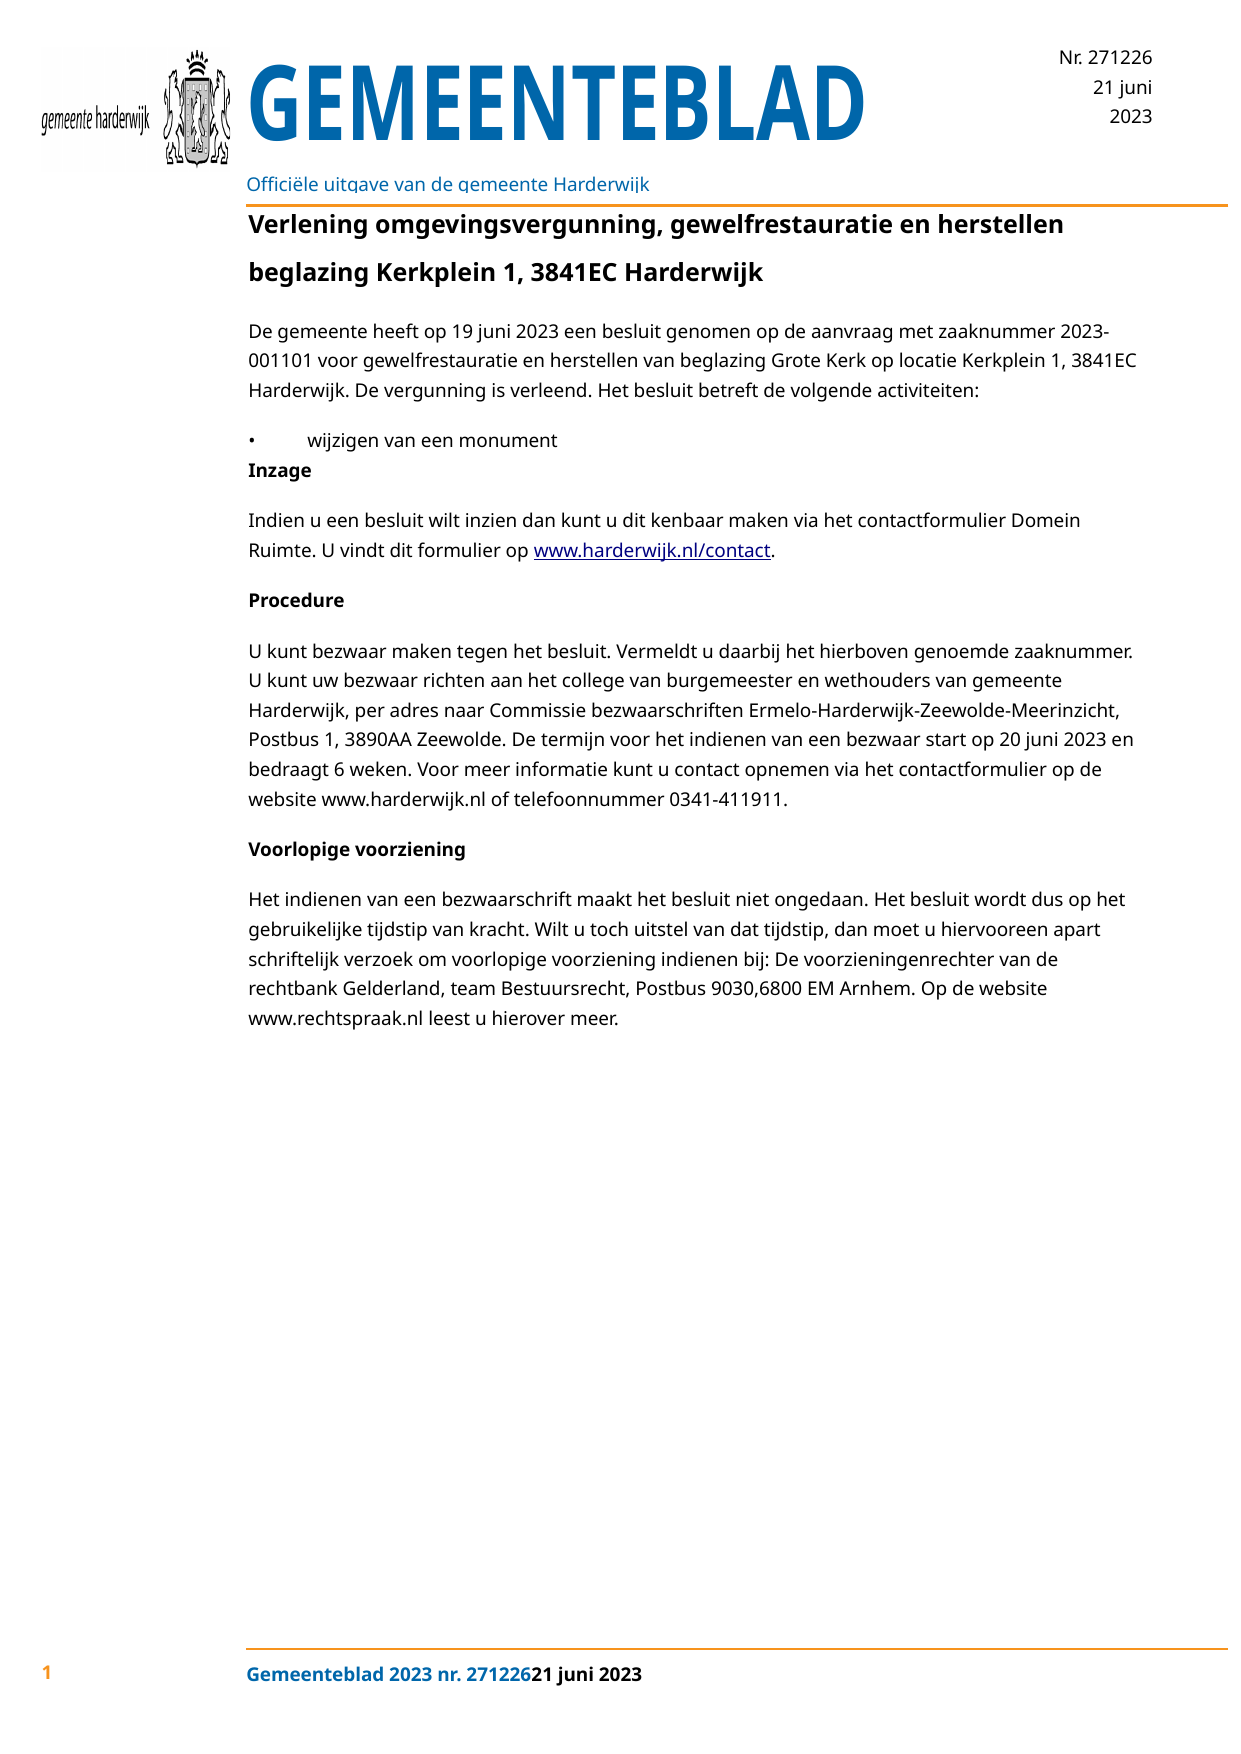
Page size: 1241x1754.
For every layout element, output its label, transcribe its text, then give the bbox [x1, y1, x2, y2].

text Het indienen van een bezwaarschrift maakt het besluit niet ongedaan. Het besluit wordt dus op het gebruikelijke tijdstip van kracht. Wilt u toch uitstel van dat tijdstip, dan moet u hiervooreen apart schriftelijk verzoek om voorlopige voorziening indienen bij: De voorzieningenrechter van de rechtbank Gelderland, team Bestuursrecht, Postbus 9030,6800 EM Arnhem. Op de website www.rechtspraak.nl leest u hierover meer. [248, 887, 1152, 1031]
list wijzigen van een monument [248, 427, 1152, 453]
text Inzage [248, 457, 1152, 483]
text Verlening omgevingsvergunning, gewelfrestauratie en herstellen beglazing Kerkplein 1, 3841EC Harderwijk [248, 207, 1152, 288]
text Procedure [248, 587, 1152, 613]
text U kunt bezwaar maken tegen het besluit. Vermeldt u daarbij het hierboven genoemde zaaknummer. U kunt uw bezwaar richten aan het college van burgemeester en wethouders van gemeente Harderwijk, per adres naar Commissie bezwaarschriften Ermelo-Harderwijk-Zeewolde-Meerinzicht, Postbus 1, 3890AA Zeewolde. De termijn voor het indienen van een bezwaar start op 20 juni 2023 en bedraagt 6 weken. Voor meer informatie kunt u contact opnemen via het contactformulier op de website www.harderwijk.nl of telefoonnummer 0341-411911. [248, 638, 1152, 812]
text Voorlopige voorziening [248, 836, 1152, 862]
text De gemeente heeft op 19 juni 2023 een besluit genomen op de aanvraag met zaaknummer 2023-001101 voor gewelfrestauratie en herstellen van beglazing Grote Kerk op locatie Kerkplein 1, 3841EC Harderwijk. De vergunning is verleend. Het besluit betreft de volgende activiteiten: [248, 318, 1152, 403]
text Indien u een besluit wilt inzien dan kunt u dit kenbaar maken via het contactformulier Domein Ruimte. U vindt dit formulier op www.harderwijk.nl/contact. [248, 507, 1152, 563]
picture [41, 47, 231, 172]
